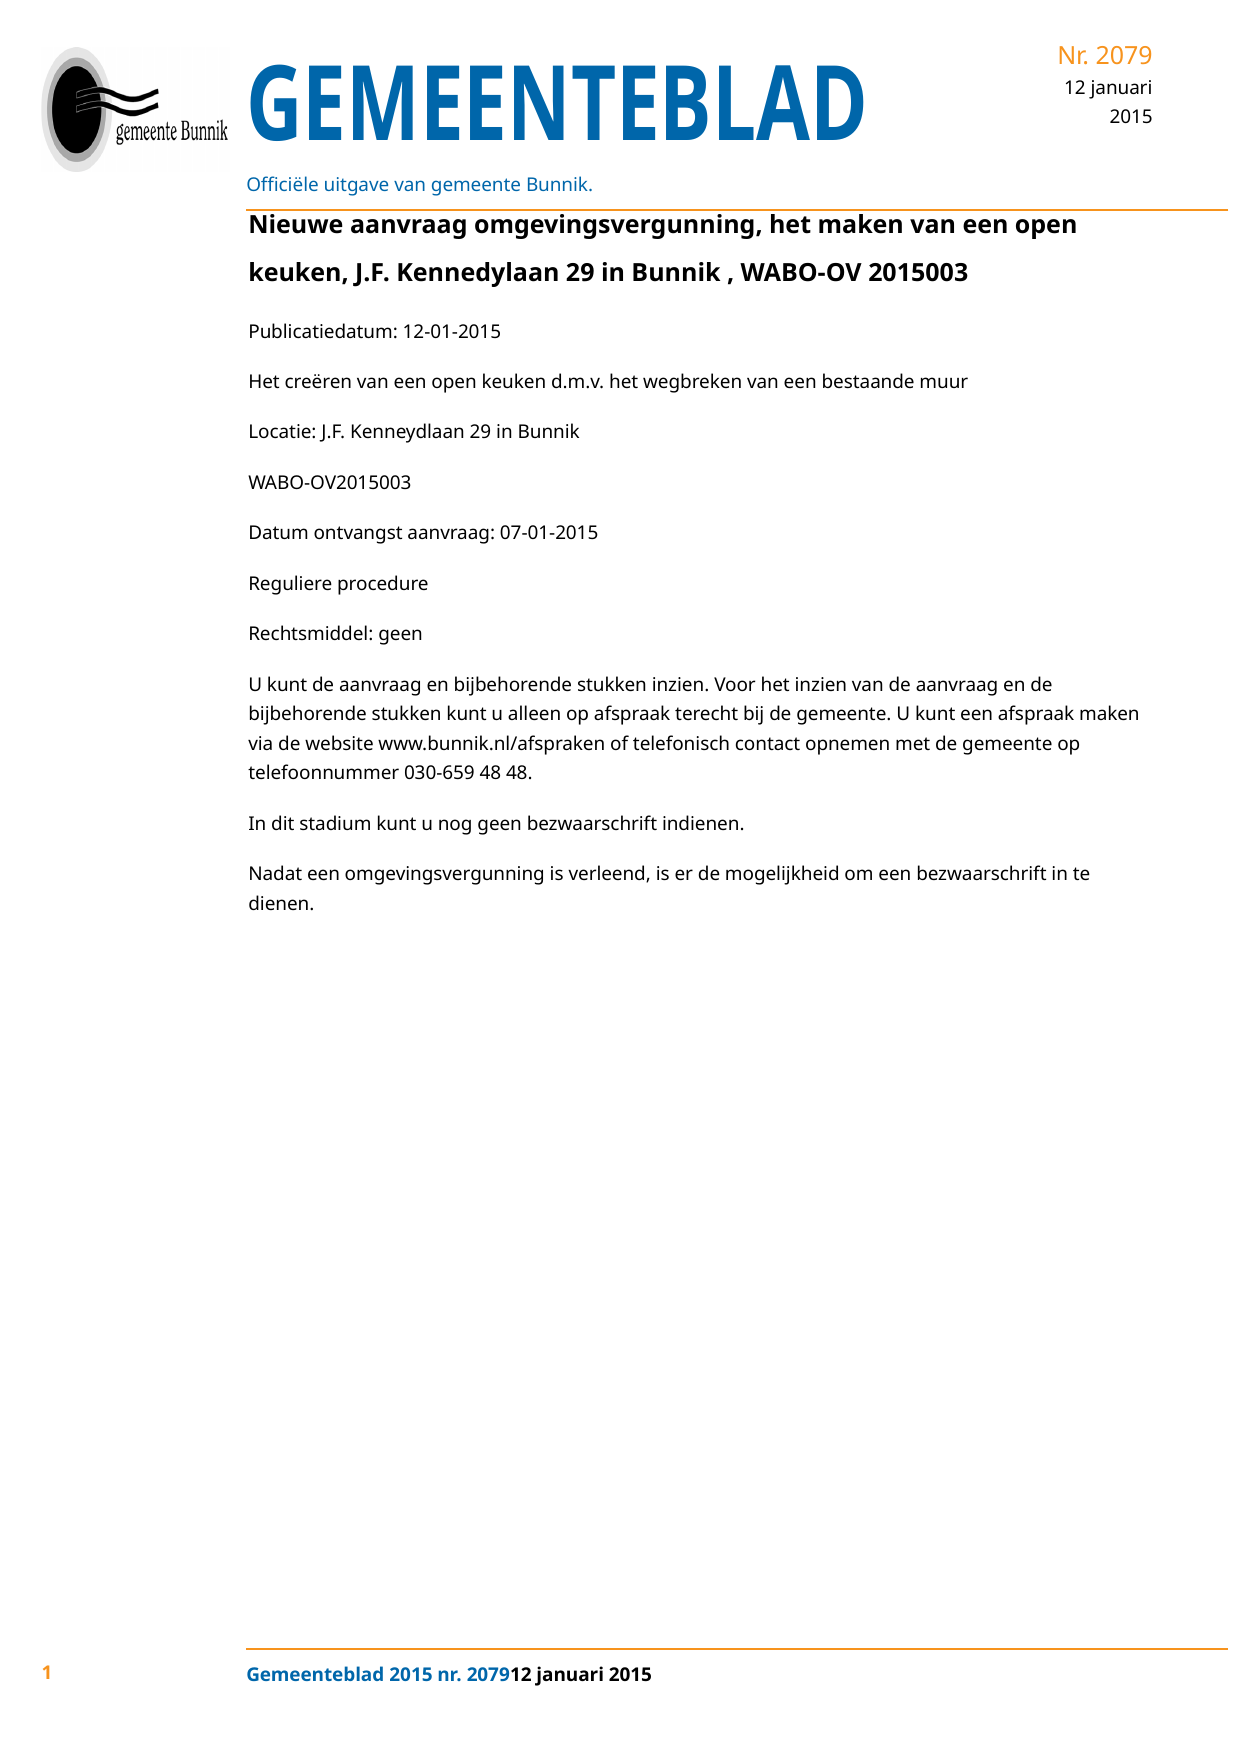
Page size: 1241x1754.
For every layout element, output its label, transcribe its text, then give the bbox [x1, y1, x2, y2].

text Rechtsmiddel: geen [248, 620, 1152, 646]
text In dit stadium kunt u nog geen bezwaarschrift indienen. [248, 810, 1152, 836]
text Nadat een omgevingsvergunning is verleend, is er de mogelijkheid om een bezwaarschrift in te dienen. [248, 860, 1152, 916]
text Datum ontvangst aanvraag: 07-01-2015 [248, 519, 1152, 545]
text Nieuwe aanvraag omgevingsvergunning, het maken van een open keuken, J.F. Kennedylaan 29 in Bunnik , WABO-OV 2015003 [248, 211, 1152, 288]
text Reguliere procedure [248, 570, 1152, 596]
text Locatie: J.F. Kenneydlaan 29 in Bunnik [248, 419, 1152, 444]
text Publicatiedatum: 12-01-2015 [248, 318, 1152, 344]
text U kunt de aanvraag en bijbehorende stukken inzien. Voor het inzien van de aanvraag en de bijbehorende stukken kunt u alleen op afspraak terecht bij de gemeente. U kunt een afspraak maken via de website www.bunnik.nl/afspraken of telefonisch contact opnemen met de gemeente op telefoonnummer 030-659 48 48. [248, 671, 1152, 785]
text Het creëren van een open keuken d.m.v. het wegbreken van een bestaande muur [248, 368, 1152, 394]
text WABO-OV2015003 [248, 469, 1152, 495]
picture [41, 47, 231, 172]
